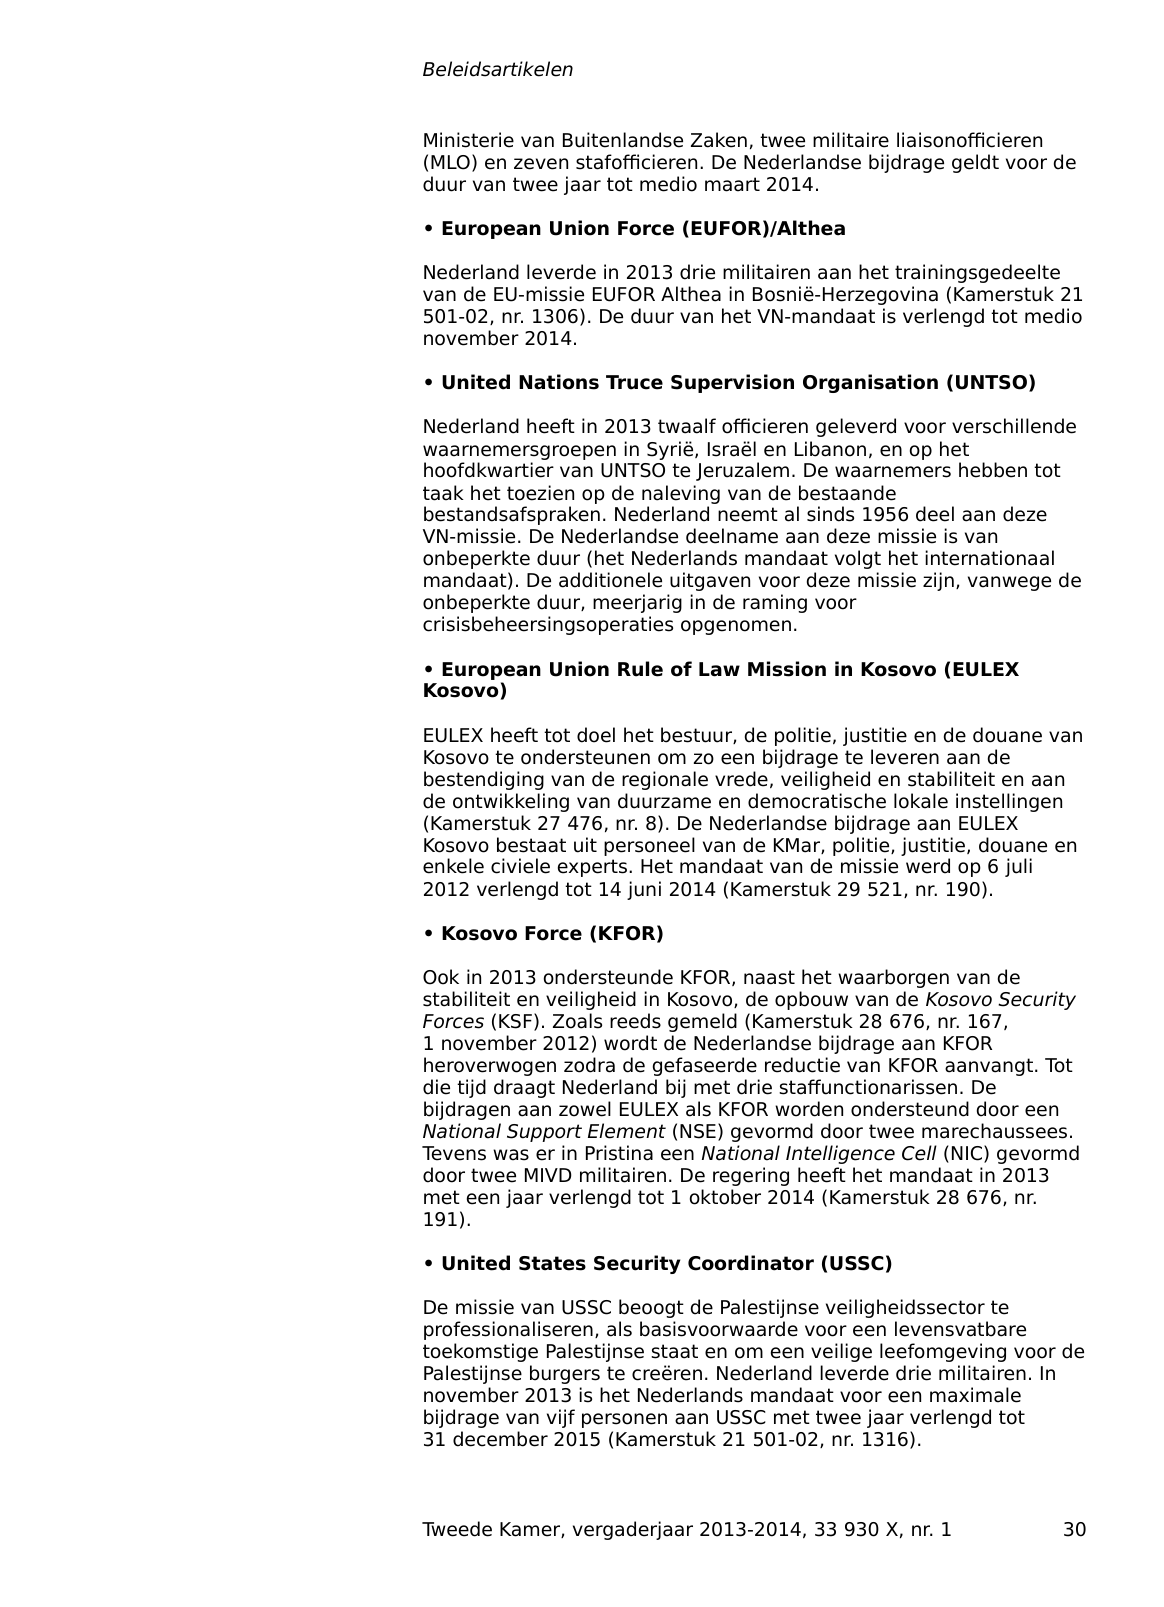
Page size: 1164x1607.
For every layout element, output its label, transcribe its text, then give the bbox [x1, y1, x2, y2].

text De missie van USSC beoogt de Palestijnse veiligheidssector te professionaliseren, als basisvoorwaarde voor een levensvatbare toekomstige Palestijnse staat en om een veilige leefomgeving voor de Palestijnse burgers te creëren. Nederland leverde drie militairen. In november 2013 is het Nederlands mandaat voor een maximale bijdrage van vijf personen aan USSC met twee jaar verlengd tot 31 december 2015 (Kamerstuk 21 501-02, nr. 1316). [422, 1297, 1087, 1451]
text Nederland leverde in 2013 drie militairen aan het trainingsgedeelte van de EU-missie EUFOR Althea in Bosnië-Herzegovina (Kamerstuk 21 501-02, nr. 1306). De duur van het VN-mandaat is verlengd tot medio november 2014. [422, 262, 1087, 350]
subtitle • European Union Force (EUFOR)/Althea [422, 218, 1087, 240]
subtitle • European Union Rule of Law Mission in Kosovo (EULEX Kosovo) [422, 658, 1087, 702]
text EULEX heeft tot doel het bestuur, de politie, justitie en de douane van Kosovo te ondersteunen om zo een bijdrage te leveren aan de bestendiging van de regionale vrede, veiligheid en stabiliteit en aan de ontwikkeling van duurzame en democratische lokale instellingen (Kamerstuk 27 476, nr. 8). De Nederlandse bijdrage aan EULEX Kosovo bestaat uit personeel van de KMar, politie, justitie, douane en enkele civiele experts. Het mandaat van de missie werd op 6 juli 2012 verlengd tot 14 juni 2014 (Kamerstuk 29 521, nr. 190). [422, 724, 1087, 900]
text Nederland heeft in 2013 twaalf officieren geleverd voor verschillende waarnemersgroepen in Syrië, Israël en Libanon, en op het hoofdkwartier van UNTSO te Jeruzalem. De waarnemers hebben tot taak het toezien op de naleving van de bestaande bestandsafspraken. Nederland neemt al sinds 1956 deel aan deze VN-missie. De Nederlandse deelname aan deze missie is van onbeperkte duur (het Nederlands mandaat volgt het internationaal mandaat). De additionele uitgaven voor deze missie zijn, vanwege de onbeperkte duur, meerjarig in de raming voor crisisbeheersingsoperaties opgenomen. [422, 416, 1087, 636]
text Ministerie van Buitenlandse Zaken, twee militaire liaisonofficieren (MLO) en zeven stafofficieren. De Nederlandse bijdrage geldt voor de duur van twee jaar tot medio maart 2014. [422, 130, 1087, 196]
subtitle • Kosovo Force (KFOR) [422, 923, 1087, 944]
subtitle • United States Security Coordinator (USSC) [422, 1253, 1087, 1275]
subtitle • United Nations Truce Supervision Organisation (UNTSO) [422, 372, 1087, 394]
text Ook in 2013 ondersteunde KFOR, naast het waarborgen van de stabiliteit en veiligheid in Kosovo, de opbouw van de Kosovo Security Forces (KSF). Zoals reeds gemeld (Kamerstuk 28 676, nr. 167, 1 november 2012) wordt de Nederlandse bijdrage aan KFOR heroverwogen zodra de gefaseerde reductie van KFOR aanvangt. Tot die tijd draagt Nederland bij met drie staffunctionarissen. De bijdragen aan zowel EULEX als KFOR worden ondersteund door een National Support Element (NSE) gevormd door twee marechaussees. Tevens was er in Pristina een National Intelligence Cell (NIC) gevormd door twee MIVD militairen. De regering heeft het mandaat in 2013 met een jaar verlengd tot 1 oktober 2014 (Kamerstuk 28 676, nr. 191). [422, 967, 1087, 1231]
